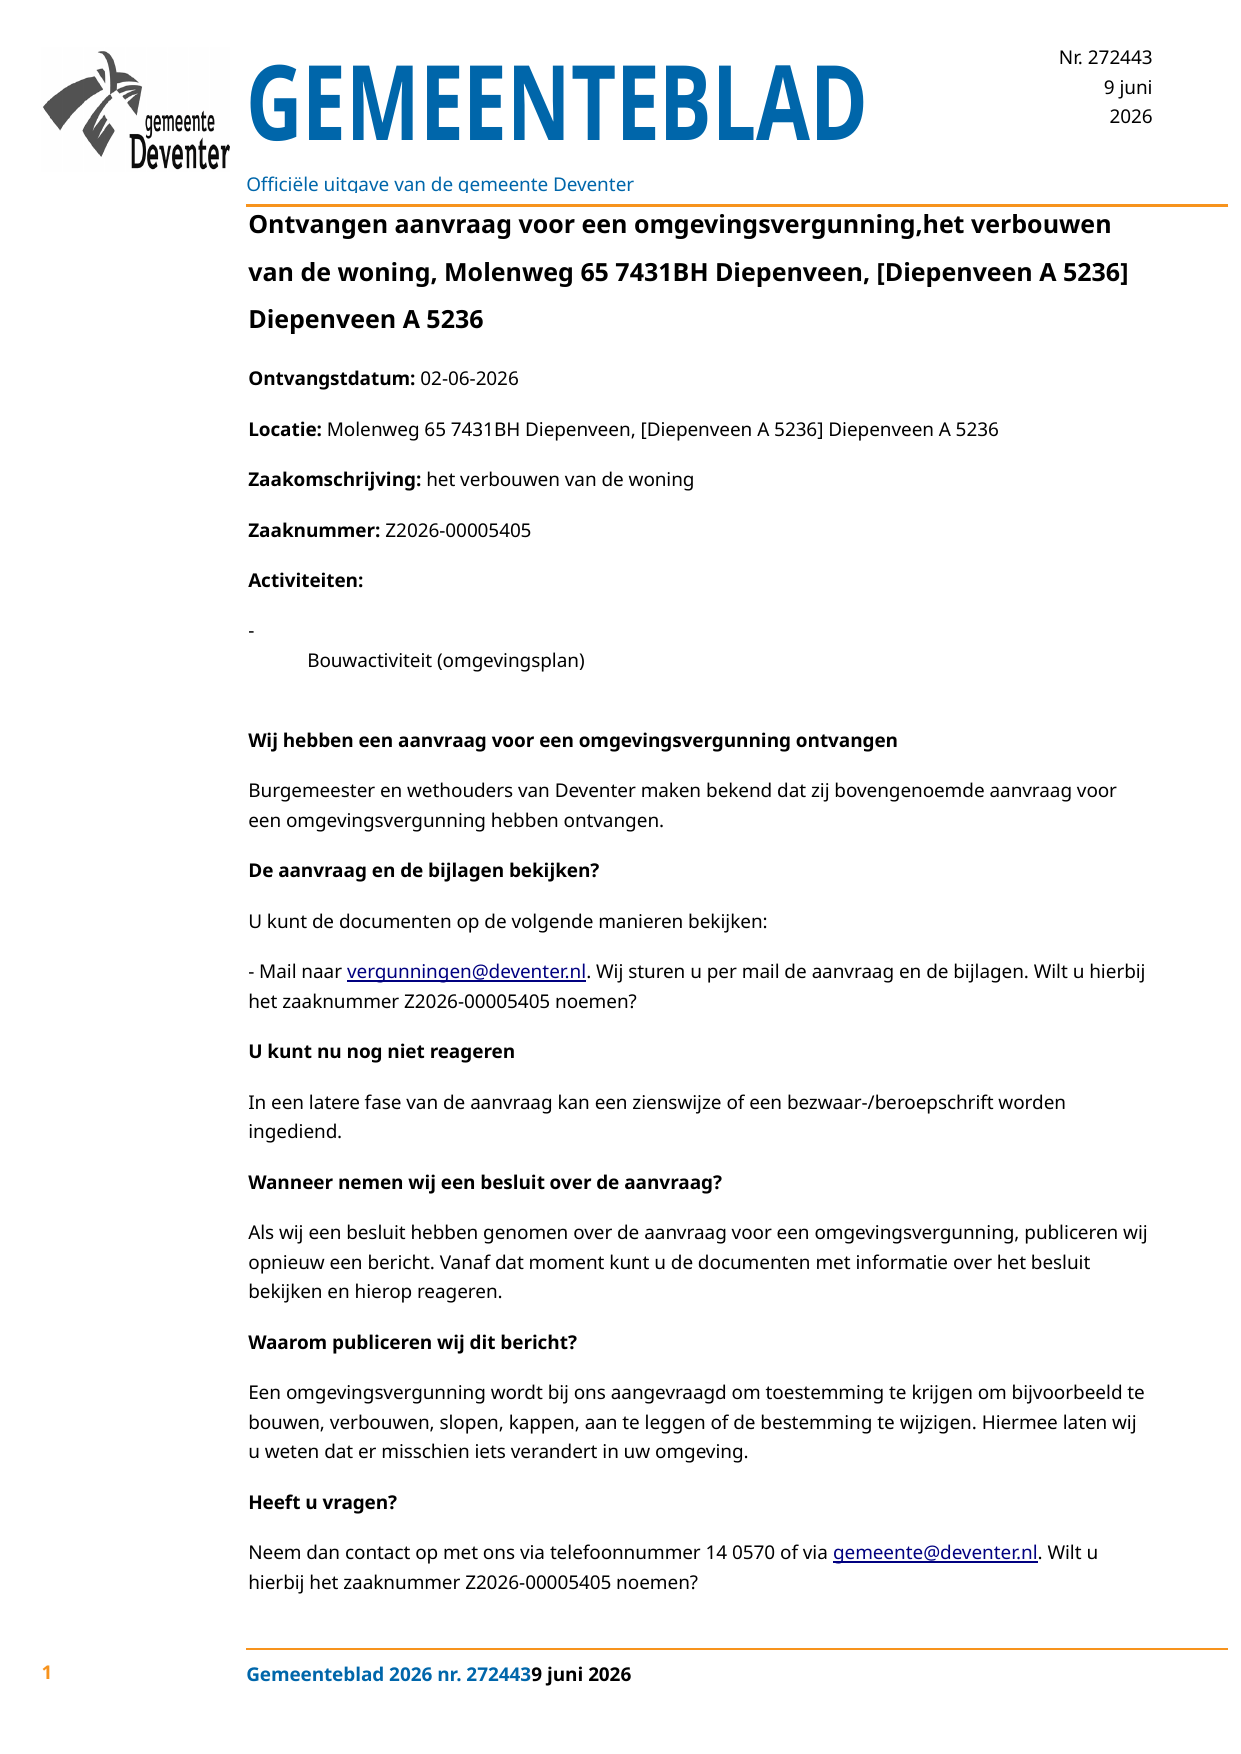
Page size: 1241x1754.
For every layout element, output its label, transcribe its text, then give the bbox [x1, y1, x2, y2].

text Activiteiten: [248, 567, 1152, 593]
text De aanvraag en de bijlagen bekijken? [248, 858, 1152, 883]
text U kunt de documenten op de volgende manieren bekijken: [248, 908, 1152, 934]
text - Mail naar vergunningen@deventer.nl. Wij sturen u per mail de aanvraag en de bijlagen. Wilt u hierbij het zaaknummer Z2026-00005405 noemen? [248, 958, 1152, 1014]
text Zaaknummer: Z2026-00005405 [248, 517, 1152, 542]
text Zaakomschrijving: het verbouwen van de woning [248, 466, 1152, 492]
picture [41, 47, 231, 172]
list Bouwactiviteit (omgevingsplan) [248, 647, 1152, 673]
text Als wij een besluit hebben genomen over de aanvraag voor een omgevingsvergunning, publiceren wij opnieuw een bericht. Vanaf dat moment kunt u de documenten met informatie over het besluit bekijken en hierop reageren. [248, 1219, 1152, 1304]
text In een latere fase van de aanvraag kan een zienswijze of een bezwaar-/beroepschrift worden ingediend. [248, 1089, 1152, 1144]
text Burgemeester en wethouders van Deventer maken bekend dat zij bovengenoemde aanvraag voor een omgevingsvergunning hebben ontvangen. [248, 778, 1152, 833]
text Ontvangstdatum: 02-06-2026 [248, 366, 1152, 391]
text Wij hebben een aanvraag voor een omgevingsvergunning ontvangen [248, 727, 1152, 753]
text Neem dan contact op met ons via telefoonnummer 14 0570 of via gemeente@deventer.nl. Wilt u hierbij het zaaknummer Z2026-00005405 noemen? [248, 1539, 1152, 1594]
text Locatie: Molenweg 65 7431BH Diepenveen, [Diepenveen A 5236] Diepenveen A 5236 [248, 416, 1152, 442]
text Ontvangen aanvraag voor een omgevingsvergunning,het verbouwen van de woning, Molenweg 65 7431BH Diepenveen, [Diepenveen A 5236] Diepenveen A 5236 [248, 207, 1152, 336]
text Wanneer nemen wij een besluit over de aanvraag? [248, 1169, 1152, 1194]
text Een omgevingsvergunning wordt bij ons aangevraagd om toestemming te krijgen om bijvoorbeeld te bouwen, verbouwen, slopen, kappen, aan te leggen of de bestemming te wijzigen. Hiermee laten wij u weten dat er misschien iets verandert in uw omgeving. [248, 1379, 1152, 1464]
text Waarom publiceren wij dit bericht? [248, 1329, 1152, 1354]
text Heeft u vragen? [248, 1489, 1152, 1514]
text U kunt nu nog niet reageren [248, 1038, 1152, 1064]
